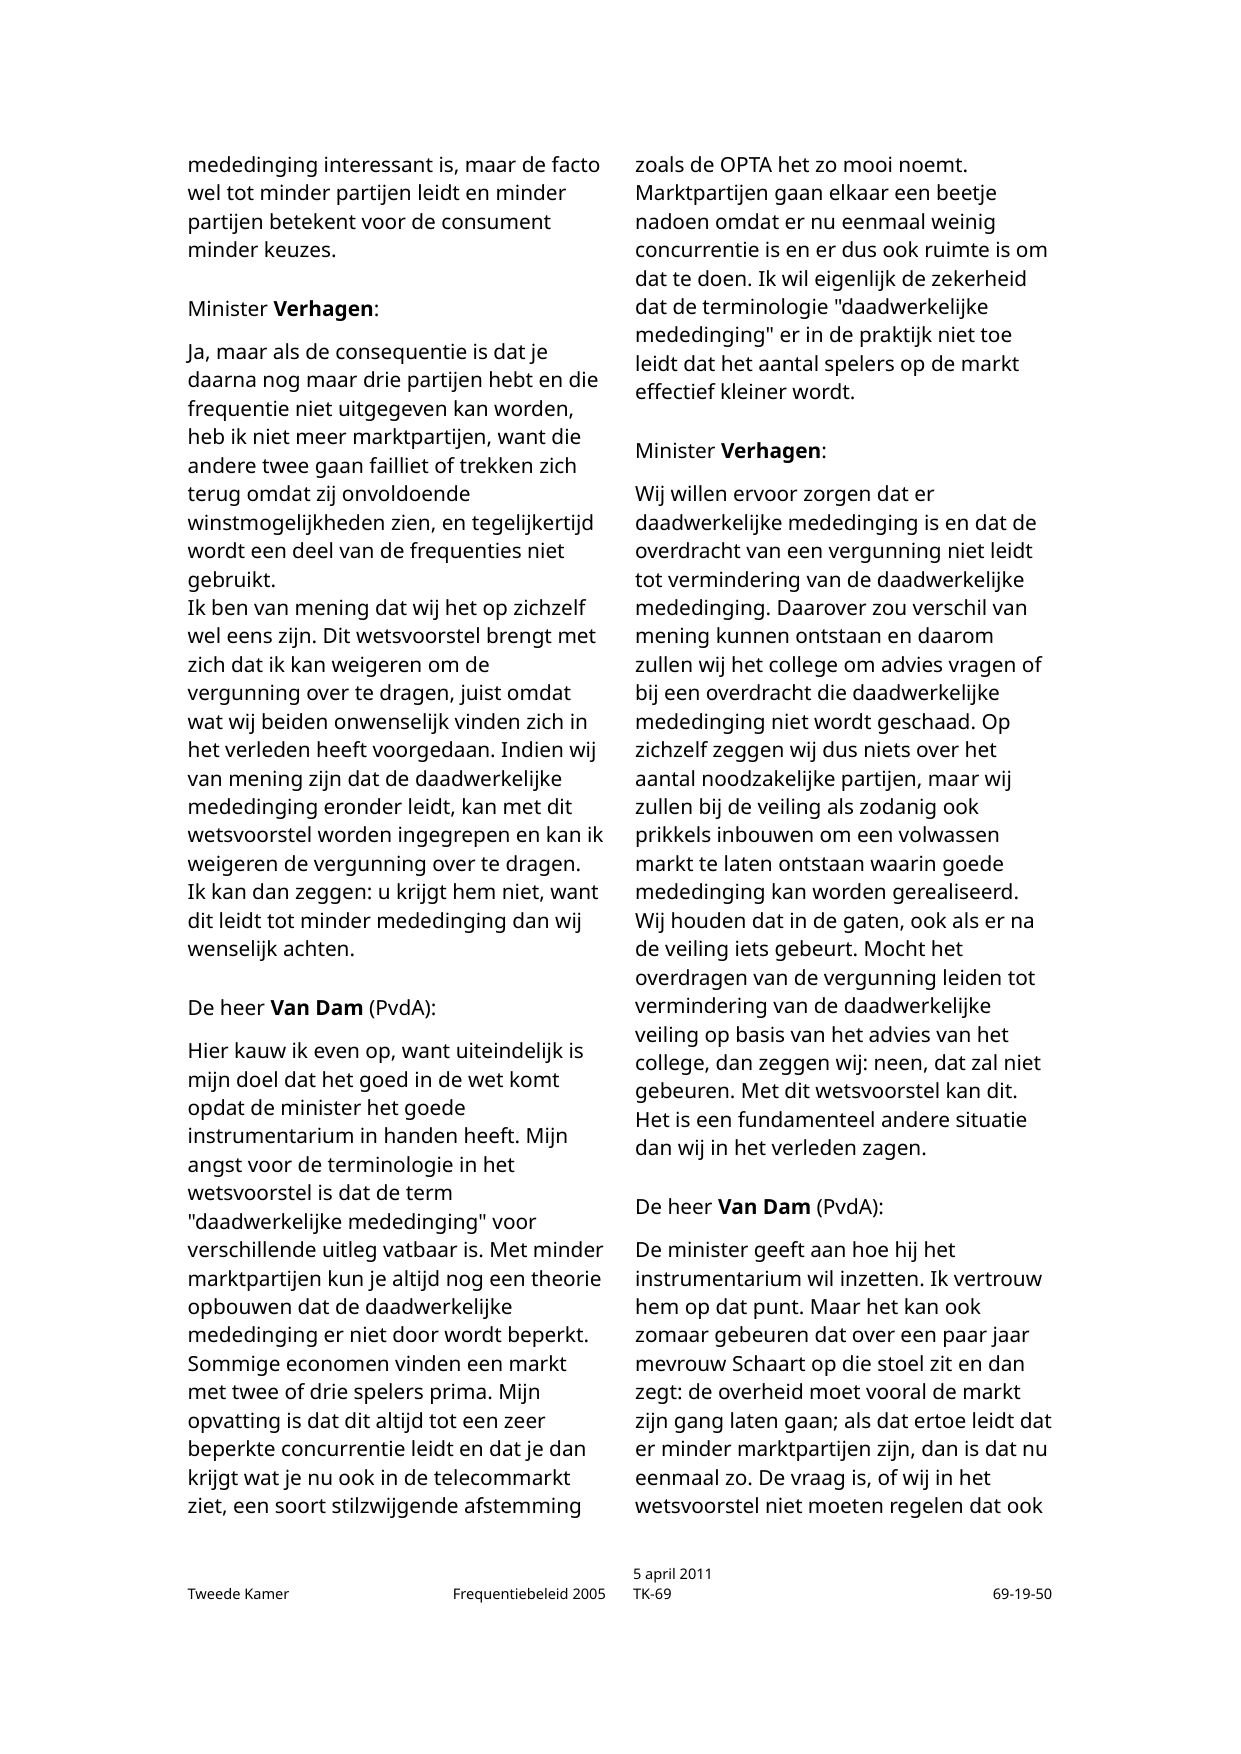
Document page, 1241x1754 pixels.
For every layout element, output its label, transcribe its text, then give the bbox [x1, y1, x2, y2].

text Minister Verhagen: [187, 294, 605, 322]
text Minister Verhagen: [635, 436, 1053, 464]
text Wij willen ervoor zorgen dat er daadwerkelijke mededinging is en dat de overdracht van een vergunning niet leidt tot vermindering van de daadwerkelijke mededinging. Daarover zou verschil van mening kunnen ontstaan en daarom zullen wij het college om advies vragen of bij een overdracht die daadwerkelijke mededinging niet wordt geschaad. Op zichzelf zeggen wij dus niets over het aantal noodzakelijke partijen, maar wij zullen bij de veiling als zodanig ook prikkels inbouwen om een volwassen markt te laten ontstaan waarin goede mededinging kan worden gerealiseerd. Wij houden dat in de gaten, ook als er na de veiling iets gebeurt. Mocht het overdragen van de vergunning leiden tot vermindering van de daadwerkelijke veiling op basis van het advies van het college, dan zeggen wij: neen, dat zal niet gebeuren. Met dit wetsvoorstel kan dit. Het is een fundamenteel andere situatie dan wij in het verleden zagen. [635, 479, 1053, 1162]
text De minister geeft aan hoe hij het instrumentarium wil inzetten. Ik vertrouw hem op dat punt. Maar het kan ook zomaar gebeuren dat over een paar jaar mevrouw Schaart op die stoel zit en dan zegt: de overheid moet vooral de markt zijn gang laten gaan; als dat ertoe leidt dat er minder marktpartijen zijn, dan is dat nu eenmaal zo. De vraag is, of wij in het wetsvoorstel niet moeten regelen dat ook [635, 1235, 1053, 1520]
text De heer Van Dam (PvdA): [187, 993, 605, 1021]
text zoals de OPTA het zo mooi noemt. Marktpartijen gaan elkaar een beetje nadoen omdat er nu eenmaal weinig concurrentie is en er dus ook ruimte is om dat te doen. Ik wil eigenlijk de zekerheid dat de terminologie "daadwerkelijke mededinging" er in de praktijk niet toe leidt dat het aantal spelers op de markt effectief kleiner wordt. [635, 150, 1053, 406]
text Ik ben van mening dat wij het op zichzelf wel eens zijn. Dit wetsvoorstel brengt met zich dat ik kan weigeren om de vergunning over te dragen, juist omdat wat wij beiden onwenselijk vinden zich in het verleden heeft voorgedaan. Indien wij van mening zijn dat de daadwerkelijke mededinging eronder leidt, kan met dit wetsvoorstel worden ingegrepen en kan ik weigeren de vergunning over te dragen. Ik kan dan zeggen: u krijgt hem niet, want dit leidt tot minder mededinging dan wij wenselijk achten. [187, 593, 605, 963]
text mededinging interessant is, maar de facto wel tot minder partijen leidt en minder partijen betekent voor de consument minder keuzes. [187, 150, 605, 264]
text De heer Van Dam (PvdA): [635, 1192, 1053, 1220]
text Ja, maar als de consequentie is dat je daarna nog maar drie partijen hebt en die frequentie niet uitgegeven kan worden, heb ik niet meer marktpartijen, want die andere twee gaan failliet of trekken zich terug omdat zij onvoldoende winstmogelijkheden zien, en tegelijkertijd wordt een deel van de frequenties niet gebruikt. [187, 337, 605, 593]
text Hier kauw ik even op, want uiteindelijk is mijn doel dat het goed in de wet komt opdat de minister het goede instrumentarium in handen heeft. Mijn angst voor de terminologie in het wetsvoorstel is dat de term "daadwerkelijke mededinging" voor verschillende uitleg vatbaar is. Met minder marktpartijen kun je altijd nog een theorie opbouwen dat de daadwerkelijke mededinging er niet door wordt beperkt. Sommige economen vinden een markt met twee of drie spelers prima. Mijn opvatting is dat dit altijd tot een zeer beperkte concurrentie leidt en dat je dan krijgt wat je nu ook in de telecommarkt ziet, een soort stilzwijgende afstemming [187, 1036, 605, 1520]
